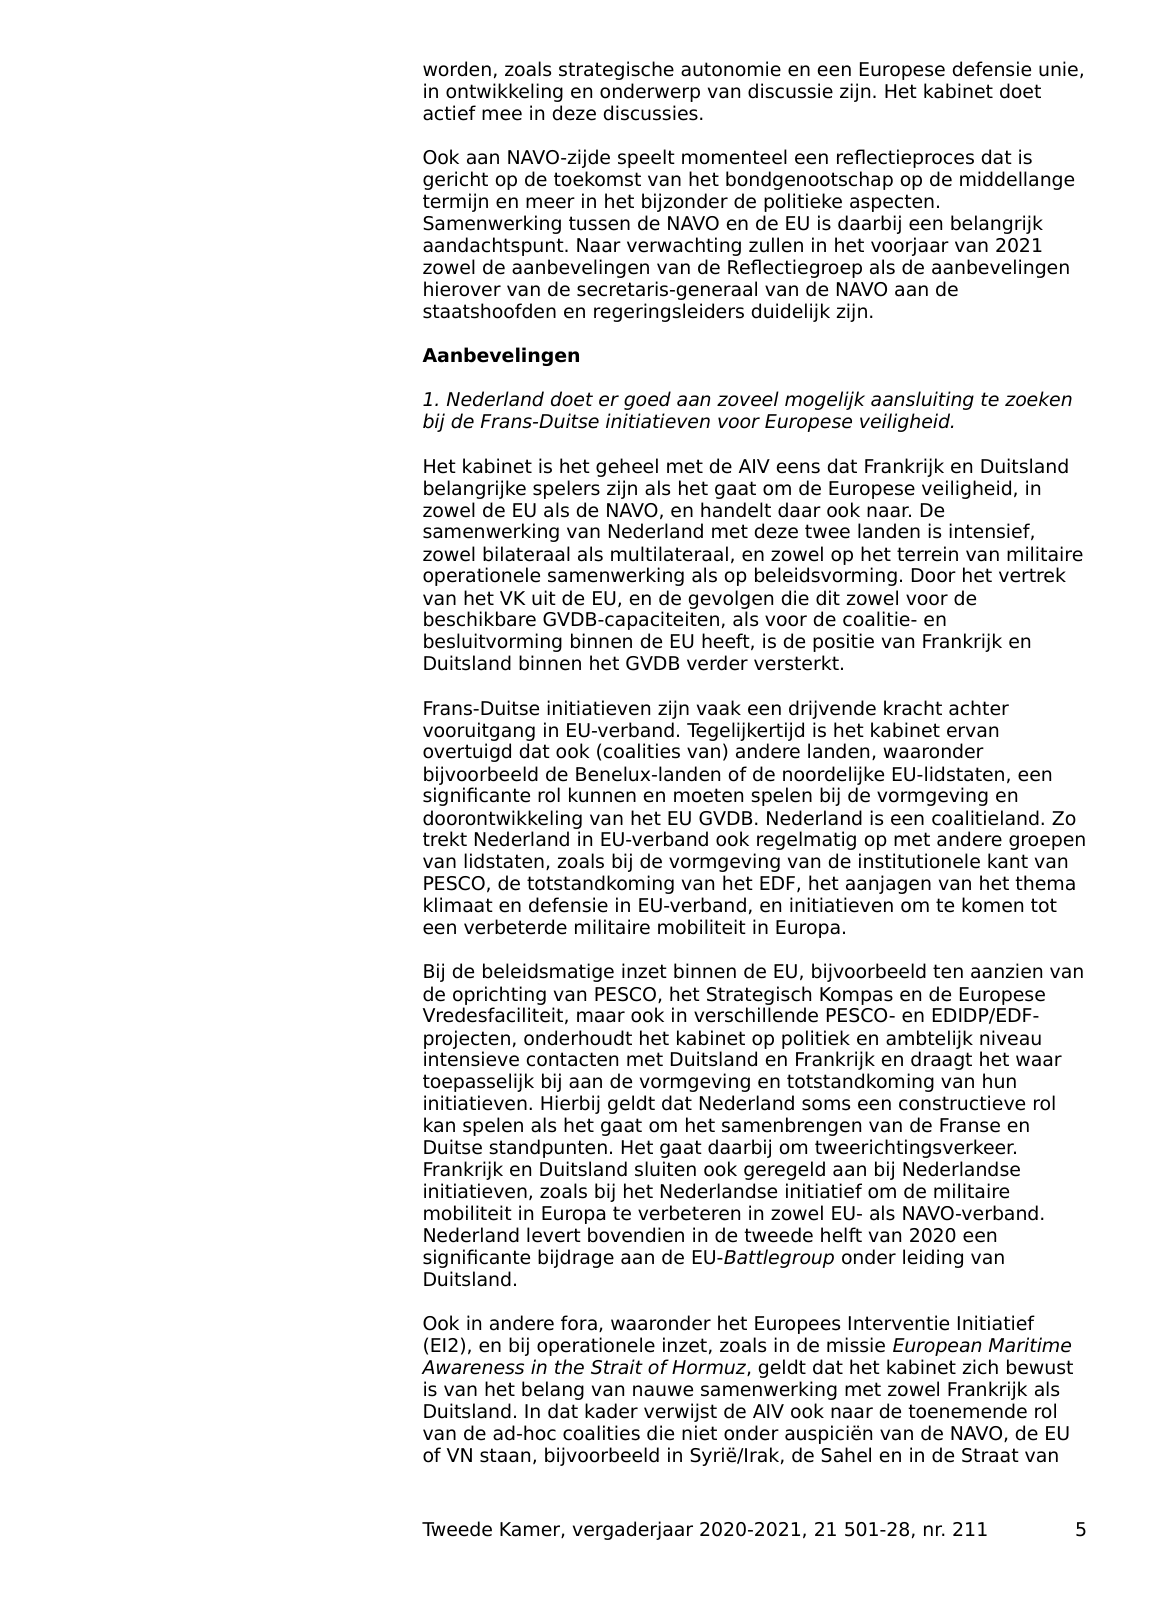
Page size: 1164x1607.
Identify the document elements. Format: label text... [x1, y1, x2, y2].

subtitle Aanbevelingen [422, 345, 1087, 367]
text Ook aan NAVO-zijde speelt momenteel een reflectieproces dat is gericht op de toekomst van het bondgenootschap op de middellange termijn en meer in het bijzonder de politieke aspecten. Samenwerking tussen de NAVO en de EU is daarbij een belangrijk aandachtspunt. Naar verwachting zullen in het voorjaar van 2021 zowel de aanbevelingen van de Reflectiegroep als de aanbevelingen hierover van de secretaris-generaal van de NAVO aan de staatshoofden en regeringsleiders duidelijk zijn. [422, 147, 1087, 323]
text Frans-Duitse initiatieven zijn vaak een drijvende kracht achter vooruitgang in EU-verband. Tegelijkertijd is het kabinet ervan overtuigd dat ook (coalities van) andere landen, waaronder bijvoorbeeld de Benelux-landen of de noordelijke EU-lidstaten, een significante rol kunnen en moeten spelen bij de vormgeving en doorontwikkeling van het EU GVDB. Nederland is een coalitieland. Zo trekt Nederland in EU-verband ook regelmatig op met andere groepen van lidstaten, zoals bij de vormgeving van de institutionele kant van PESCO, de totstandkoming van het EDF, het aanjagen van het thema klimaat en defensie in EU-verband, en initiatieven om te komen tot een verbeterde militaire mobiliteit in Europa. [422, 697, 1087, 939]
text Het kabinet is het geheel met de AIV eens dat Frankrijk en Duitsland belangrijke spelers zijn als het gaat om de Europese veiligheid, in zowel de EU als de NAVO, en handelt daar ook naar. De samenwerking van Nederland met deze twee landen is intensief, zowel bilateraal als multilateraal, en zowel op het terrein van militaire operationele samenwerking als op beleidsvorming. Door het vertrek van het VK uit de EU, en de gevolgen die dit zowel voor de beschikbare GVDB-capaciteiten, als voor de coalitie- en besluitvorming binnen de EU heeft, is de positie van Frankrijk en Duitsland binnen het GVDB verder versterkt. [422, 456, 1087, 675]
text Ook in andere fora, waaronder het Europees Interventie Initiatief (EI2), en bij operationele inzet, zoals in de missie European Maritime Awareness in the Strait of Hormuz, geldt dat het kabinet zich bewust is van het belang van nauwe samenwerking met zowel Frankrijk als Duitsland. In dat kader verwijst de AIV ook naar de toenemende rol van de ad-hoc coalities die niet onder auspiciën van de NAVO, de EU of VN staan, bijvoorbeeld in Syrië/Irak, de Sahel en in de Straat van [422, 1313, 1087, 1467]
text 1. Nederland doet er goed aan zoveel mogelijk aansluiting te zoeken bij de Frans-Duitse initiatieven voor Europese veiligheid. [422, 389, 1087, 433]
text Bij de beleidsmatige inzet binnen de EU, bijvoorbeeld ten aanzien van de oprichting van PESCO, het Strategisch Kompas en de Europese Vredesfaciliteit, maar ook in verschillende PESCO- en EDIDP/EDF-projecten, onderhoudt het kabinet op politiek en ambtelijk niveau intensieve contacten met Duitsland en Frankrijk en draagt het waar toepasselijk bij aan de vormgeving en totstandkoming van hun initiatieven. Hierbij geldt dat Nederland soms een constructieve rol kan spelen als het gaat om het samenbrengen van de Franse en Duitse standpunten. Het gaat daarbij om tweerichtingsverkeer. Frankrijk en Duitsland sluiten ook geregeld aan bij Nederlandse initiatieven, zoals bij het Nederlandse initiatief om de militaire mobiliteit in Europa te verbeteren in zowel EU- als NAVO-verband. Nederland levert bovendien in de tweede helft van 2020 een significante bijdrage aan de EU-Battlegroup onder leiding van Duitsland. [422, 961, 1087, 1291]
text worden, zoals strategische autonomie en een Europese defensie unie, in ontwikkeling en onderwerp van discussie zijn. Het kabinet doet actief mee in deze discussies. [422, 59, 1087, 125]
